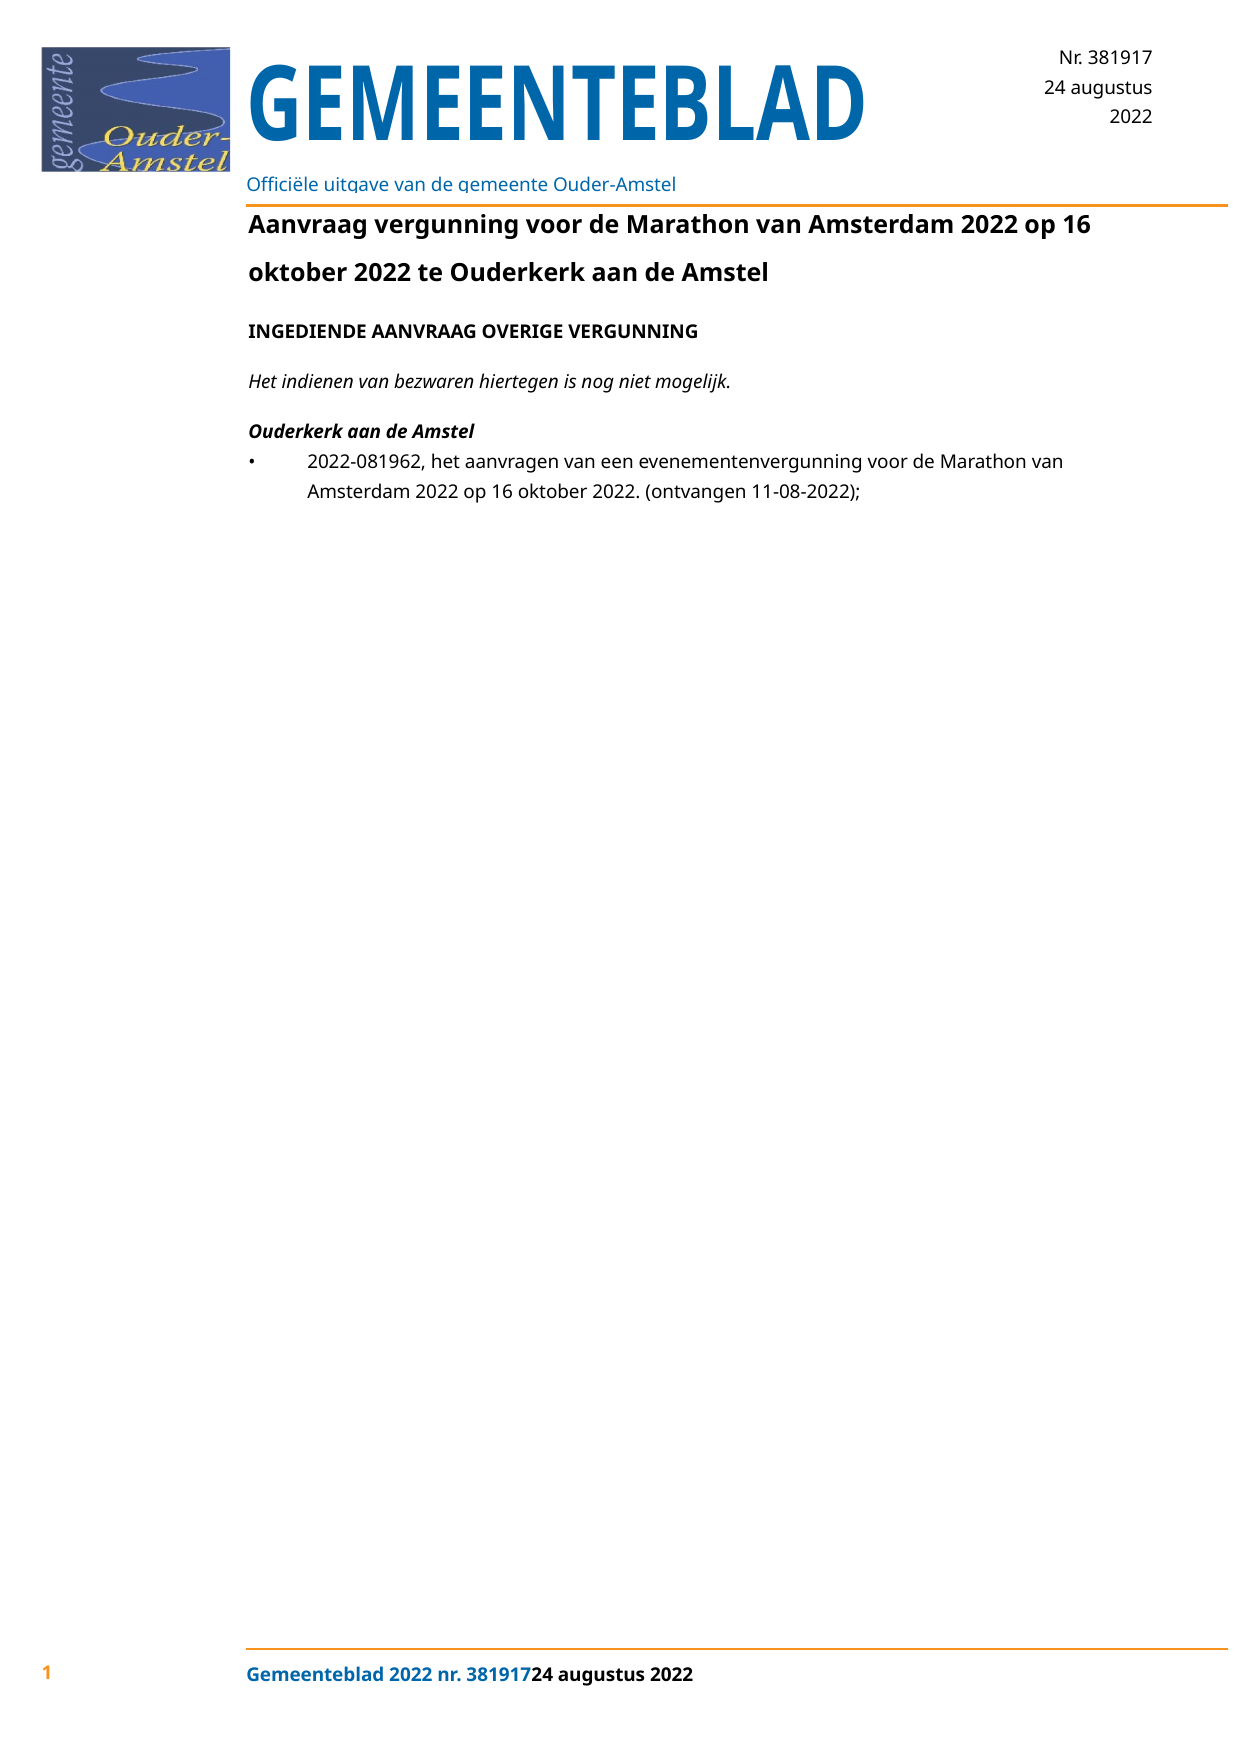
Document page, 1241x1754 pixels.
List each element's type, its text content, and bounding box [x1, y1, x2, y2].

list 2022-081962, het aanvragen van een evenementenvergunning voor de Marathon van Amsterdam 2022 op 16 oktober 2022. (ontvangen 11-08-2022); [248, 448, 1152, 504]
text INGEDIENDE AANVRAAG OVERIGE VERGUNNING [248, 318, 1152, 344]
text Ouderkerk aan de Amstel [248, 419, 1152, 444]
picture [41, 47, 231, 172]
text Het indienen van bezwaren hiertegen is nog niet mogelijk. [248, 368, 1152, 394]
text Aanvraag vergunning voor de Marathon van Amsterdam 2022 op 16 oktober 2022 te Ouderkerk aan de Amstel [248, 207, 1152, 288]
